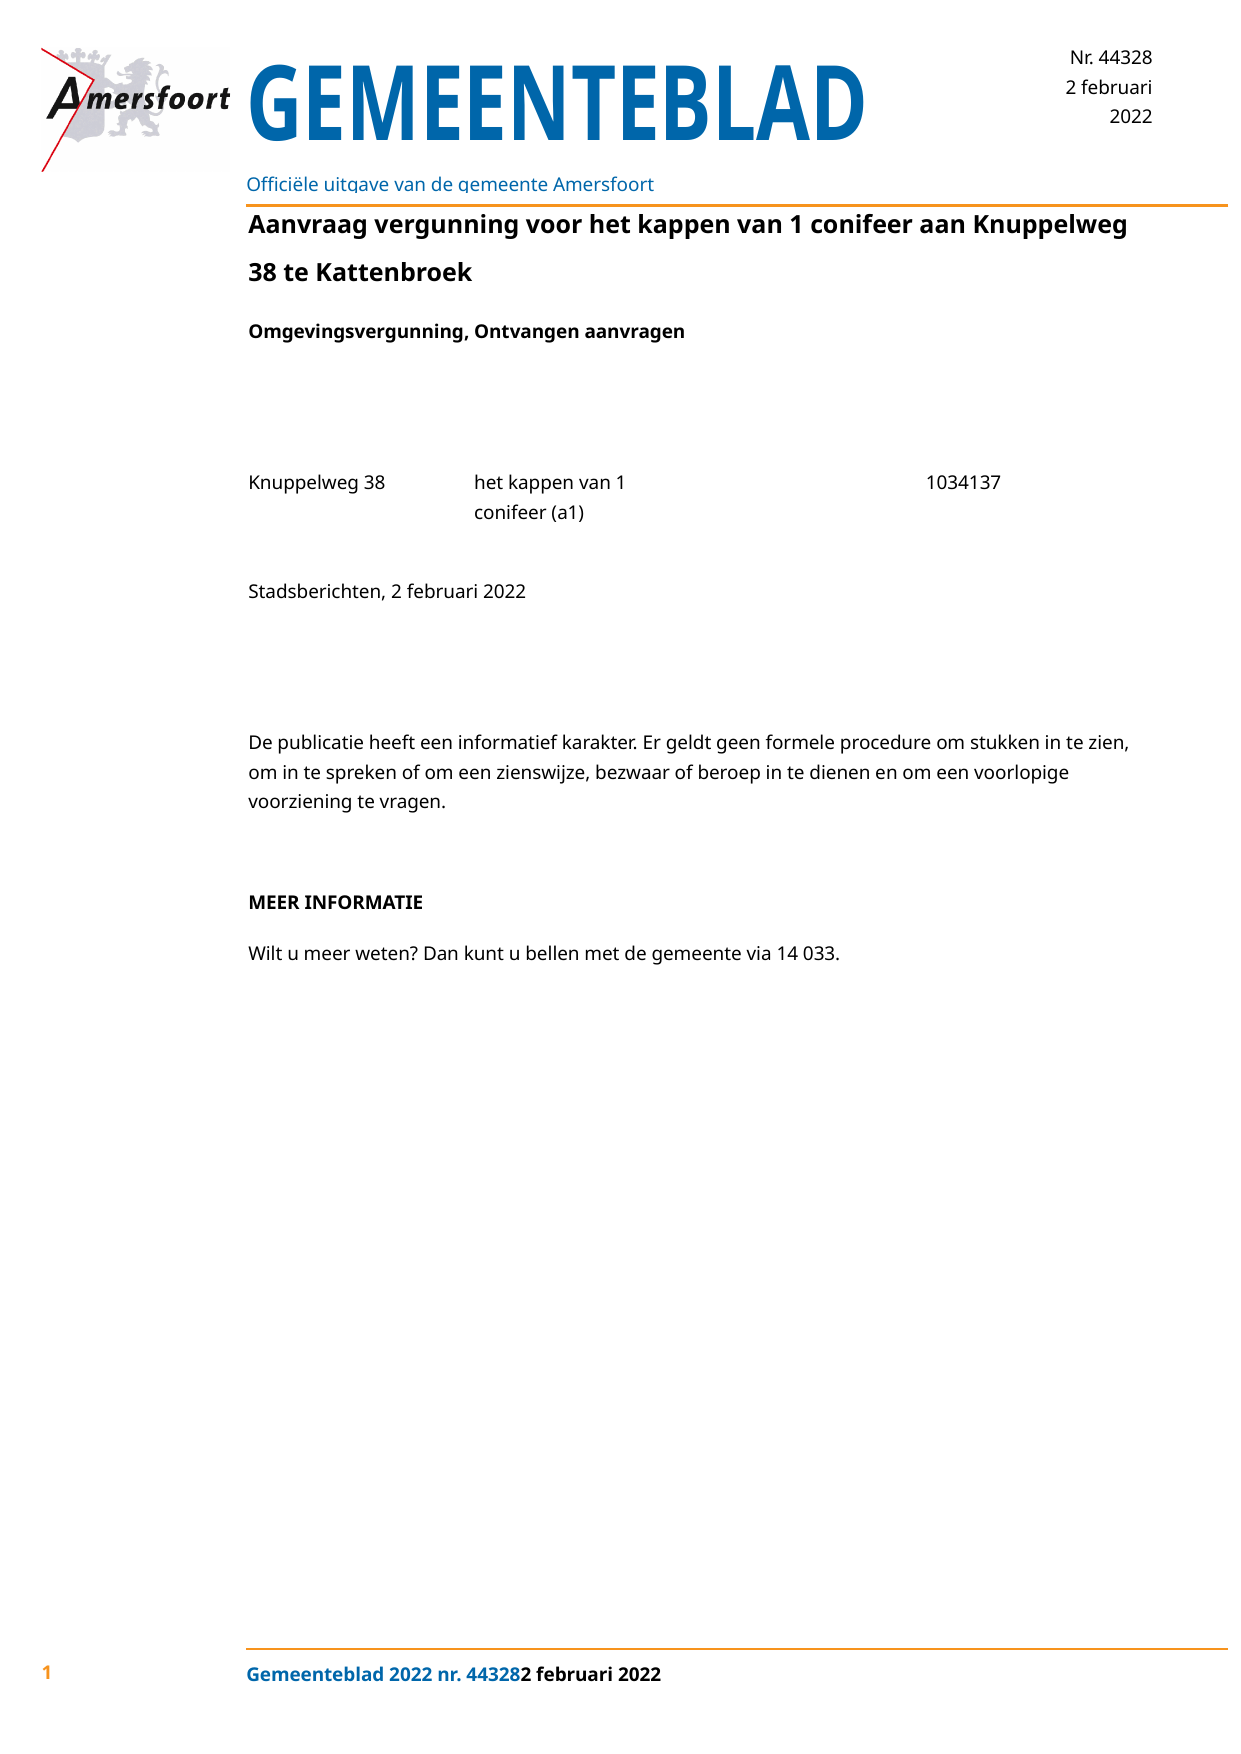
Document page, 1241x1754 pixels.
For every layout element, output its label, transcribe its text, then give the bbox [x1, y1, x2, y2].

table_header 1034137 [926, 469, 1152, 524]
text Aanvraag vergunning voor het kappen van 1 conifeer aan Knuppelweg 38 te Kattenbroek [248, 207, 1152, 288]
picture [41, 47, 231, 172]
text De publicatie heeft een informatief karakter. Er geldt geen formele procedure om stukken in te zien, om in te spreken of om een zienswijze, bezwaar of beroep in te dienen en om een voorlopige voorziening te vragen. [248, 729, 1152, 814]
table_header Knuppelweg 38 [248, 469, 474, 524]
text Wilt u meer weten? Dan kunt u bellen met de gemeente via 14 033. [248, 940, 1152, 966]
text MEER INFORMATIE [248, 889, 1152, 915]
text Stadsberichten, 2 februari 2022 [248, 578, 1152, 604]
table_header [700, 469, 926, 524]
text Omgevingsvergunning, Ontvangen aanvragen [248, 318, 1152, 344]
table_header het kappen van 1 conifeer (a1) [474, 469, 700, 524]
